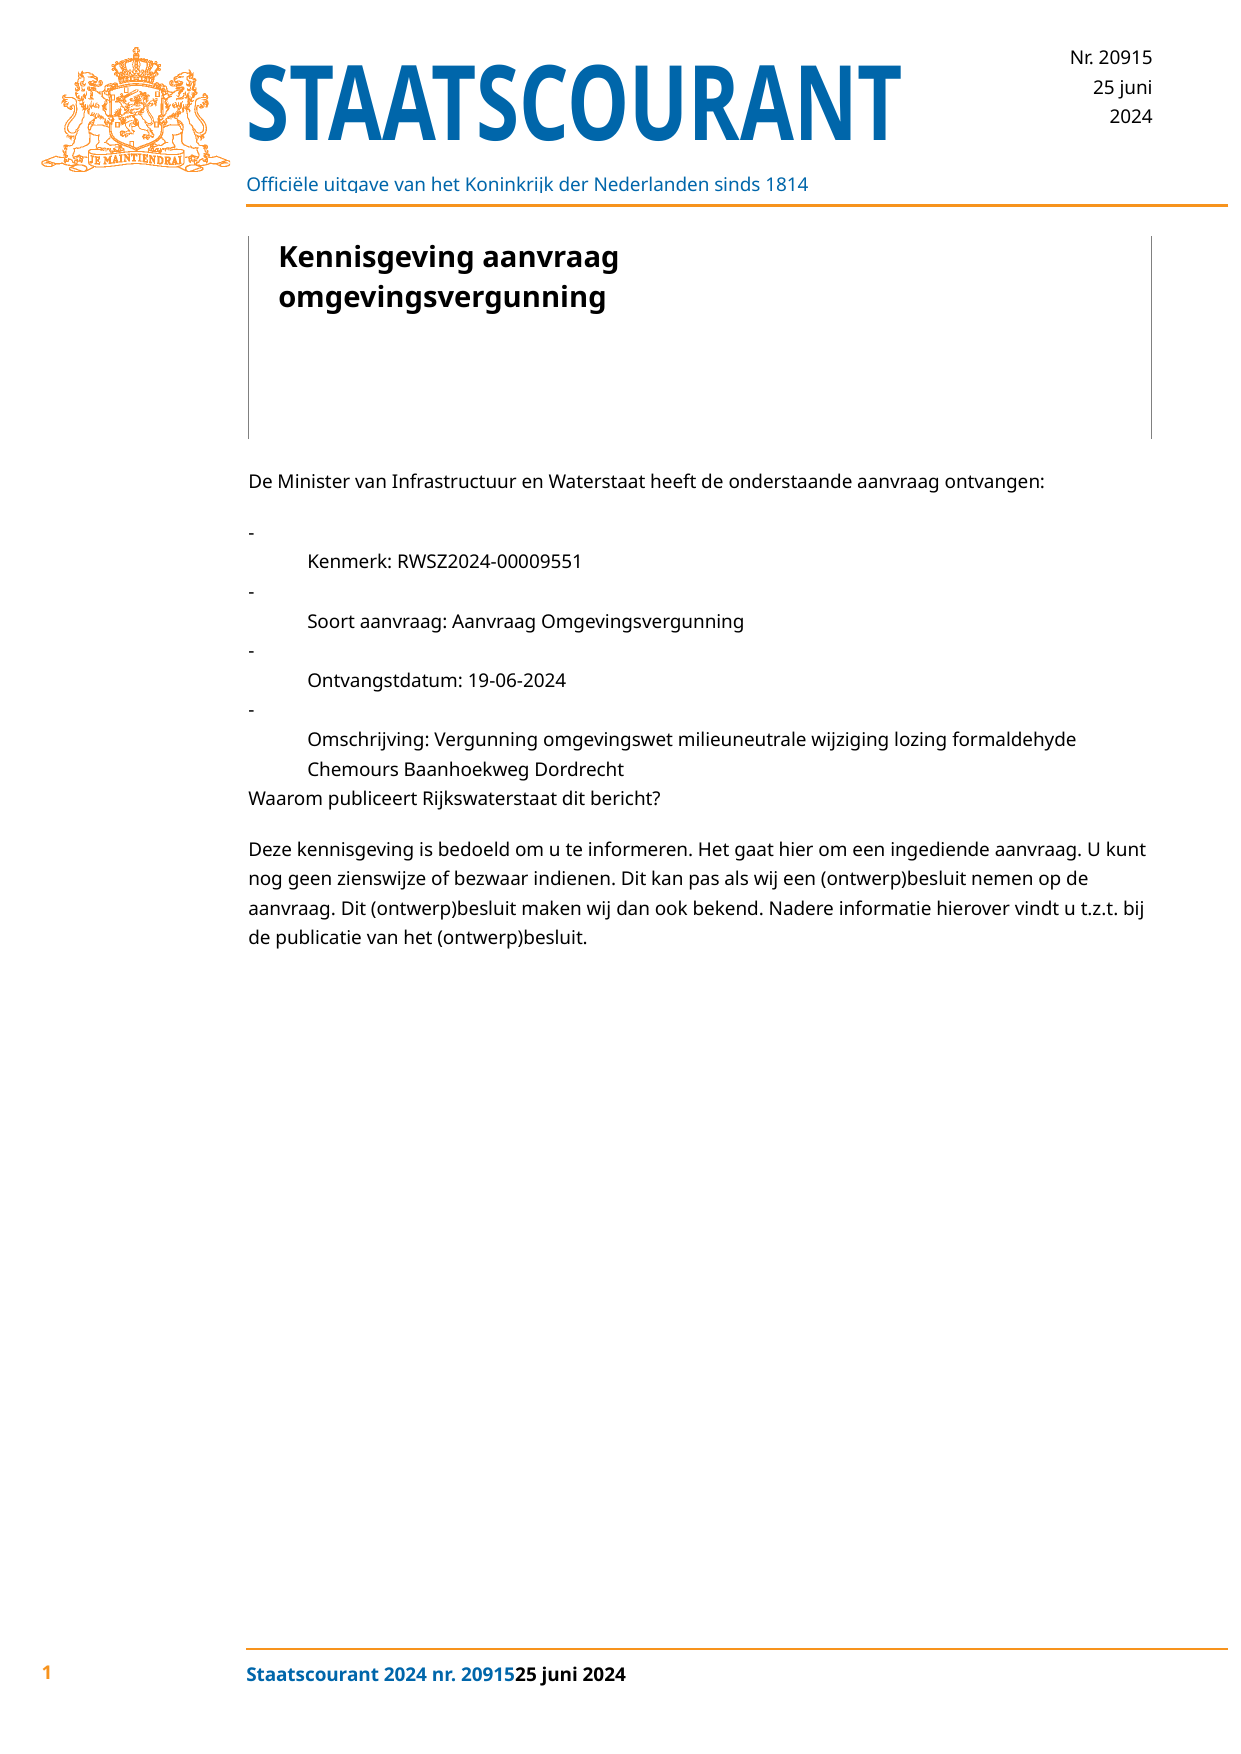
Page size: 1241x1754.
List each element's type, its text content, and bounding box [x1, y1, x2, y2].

list Ontvangstdatum: 19-06-2024 [248, 667, 1152, 693]
list Soort aanvraag: Aanvraag Omgevingsvergunning [248, 608, 1152, 633]
text Waarom publiceert Rijkswaterstaat dit bericht? [248, 785, 1152, 811]
list Kenmerk: RWSZ2024-00009551 [248, 549, 1152, 574]
table_header [850, 414, 1151, 439]
table_header Kennisgeving aanvraag omgevingsvergunning [249, 236, 850, 439]
table_header [850, 236, 912, 413]
list Omschrijving: Vergunning omgevingswet milieuneutrale wijziging lozing formaldehyde Chemours Baanhoekweg Dordrecht [248, 726, 1152, 781]
table_header [1090, 236, 1151, 413]
picture [912, 236, 1090, 414]
text De Minister van Infrastructuur en Waterstaat heeft de onderstaande aanvraag ontvangen: [248, 469, 1152, 494]
picture [41, 47, 231, 172]
text Deze kennisgeving is bedoeld om u te informeren. Het gaat hier om een ingediende aanvraag. U kunt nog geen zienswijze of bezwaar indienen. Dit kan pas als wij een (ontwerp)besluit nemen op de aanvraag. Dit (ontwerp)besluit maken wij dan ook bekend. Nadere informatie hierover vindt u t.z.t. bij de publicatie van het (ontwerp)besluit. [248, 836, 1152, 950]
